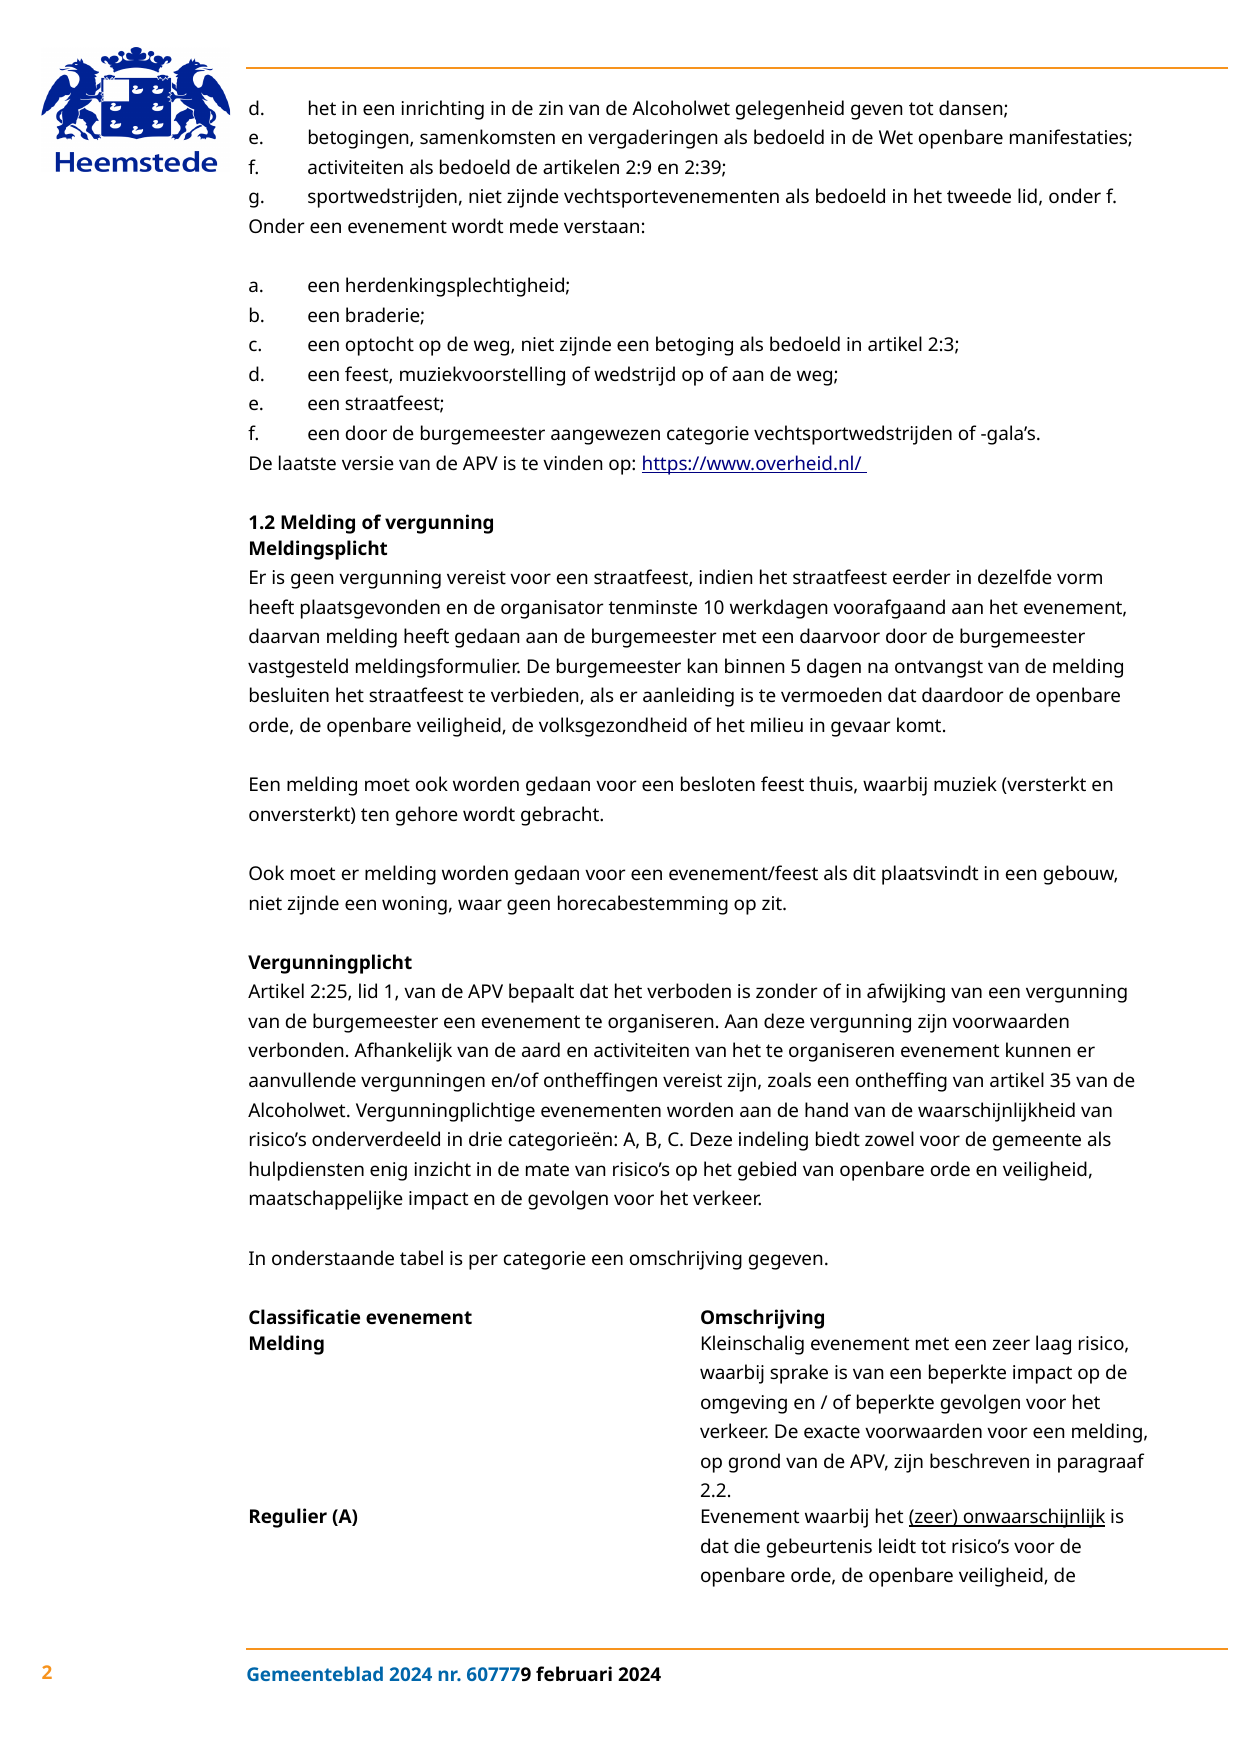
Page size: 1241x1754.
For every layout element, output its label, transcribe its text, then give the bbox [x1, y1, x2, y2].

text 1.2 Melding of vergunning [248, 509, 1152, 535]
text Ook moet er melding worden gedaan voor een evenement/feest als dit plaatsvindt in een gebouw, niet zijnde een woning, waar geen horecabestemming op zit. [248, 860, 1152, 915]
list een optocht op de weg, niet zijnde een betoging als bedoeld in artikel 2:3; [248, 331, 1152, 357]
list activiteiten als bedoeld de artikelen 2:9 en 2:39; [248, 154, 1152, 180]
text Artikel 2:25, lid 1, van de APV bepaalt dat het verboden is zonder of in afwijking van een vergunning van de burgemeester een evenement te organiseren. Aan deze vergunning zijn voorwaarden verbonden. Afhankelijk van de aard en activiteiten van het te organiseren evenement kunnen er aanvullende vergunningen en/of ontheffingen vereist zijn, zoals een ontheffing van artikel 35 van de Alcoholwet. Vergunningplichtige evenementen worden aan de hand van de waarschijnlijkheid van risico’s onderverdeeld in drie categorieën: A, B, C. Deze indeling biedt zowel voor de gemeente als hulpdiensten enig inzicht in de mate van risico’s op het gebied van openbare orde en veiligheid, maatschappelijke impact en de gevolgen voor het verkeer. [248, 978, 1152, 1211]
text Een melding moet ook worden gedaan voor een besloten feest thuis, waarbij muziek (versterkt en onversterkt) ten gehore wordt gebracht. [248, 771, 1152, 827]
list betogingen, samenkomsten en vergaderingen als bedoeld in de Wet openbare manifestaties; [248, 124, 1152, 150]
text In onderstaande tabel is per categorie een omschrijving gegeven. [248, 1245, 1152, 1270]
text Vergunningplicht [248, 949, 1152, 974]
text De laatste versie van de APV is te vinden op: https://www.overheid.nl/ [248, 450, 1152, 476]
text Meldingsplicht [248, 535, 1152, 560]
list een door de burgemeester aangewezen categorie vechtsportwedstrijden of -gala’s. [248, 420, 1152, 446]
list het in een inrichting in de zin van de Alcoholwet gelegenheid geven tot dansen; [248, 95, 1152, 121]
text Onder een evenement wordt mede verstaan: [248, 213, 1152, 239]
list een feest, muziekvoorstelling of wedstrijd op of aan de weg; [248, 361, 1152, 387]
table_header Omschrijving [700, 1304, 1152, 1330]
table_cell Kleinschalig evenement met een zeer laag risico, waarbij sprake is van een beperkte impact op de omgeving en / of beperkte gevolgen voor het verkeer. De exacte voorwaarden voor een melding, op grond van de APV, zijn beschreven in paragraaf 2.2. [700, 1330, 1152, 1503]
text Er is geen vergunning vereist voor een straatfeest, indien het straatfeest eerder in dezelfde vorm heeft plaatsgevonden en de organisator tenminste 10 werkdagen voorafgaand aan het evenement, daarvan melding heeft gedaan aan de burgemeester met een daarvoor door de burgemeester vastgesteld meldingsformulier. De burgemeester kan binnen 5 dagen na ontvangst van de melding besluiten het straatfeest te verbieden, als er aanleiding is te vermoeden dat daardoor de openbare orde, de openbare veiligheid, de volksgezondheid of het milieu in gevaar komt. [248, 564, 1152, 738]
list een herdenkingsplechtigheid; [248, 272, 1152, 298]
list een braderie; [248, 302, 1152, 328]
list sportwedstrijden, niet zijnde vechtsportevenementen als bedoeld in het tweede lid, onder f. [248, 183, 1152, 209]
table_cell Regulier (A) [248, 1503, 700, 1588]
list een straatfeest; [248, 391, 1152, 416]
table_header Classificatie evenement [248, 1304, 700, 1330]
table_cell Evenement waarbij het (zeer) onwaarschijnlijk is dat die gebeurtenis leidt tot risico’s voor de openbare orde, de openbare veiligheid, de [700, 1503, 1152, 1588]
table_cell Melding [248, 1330, 700, 1503]
picture [41, 47, 231, 172]
